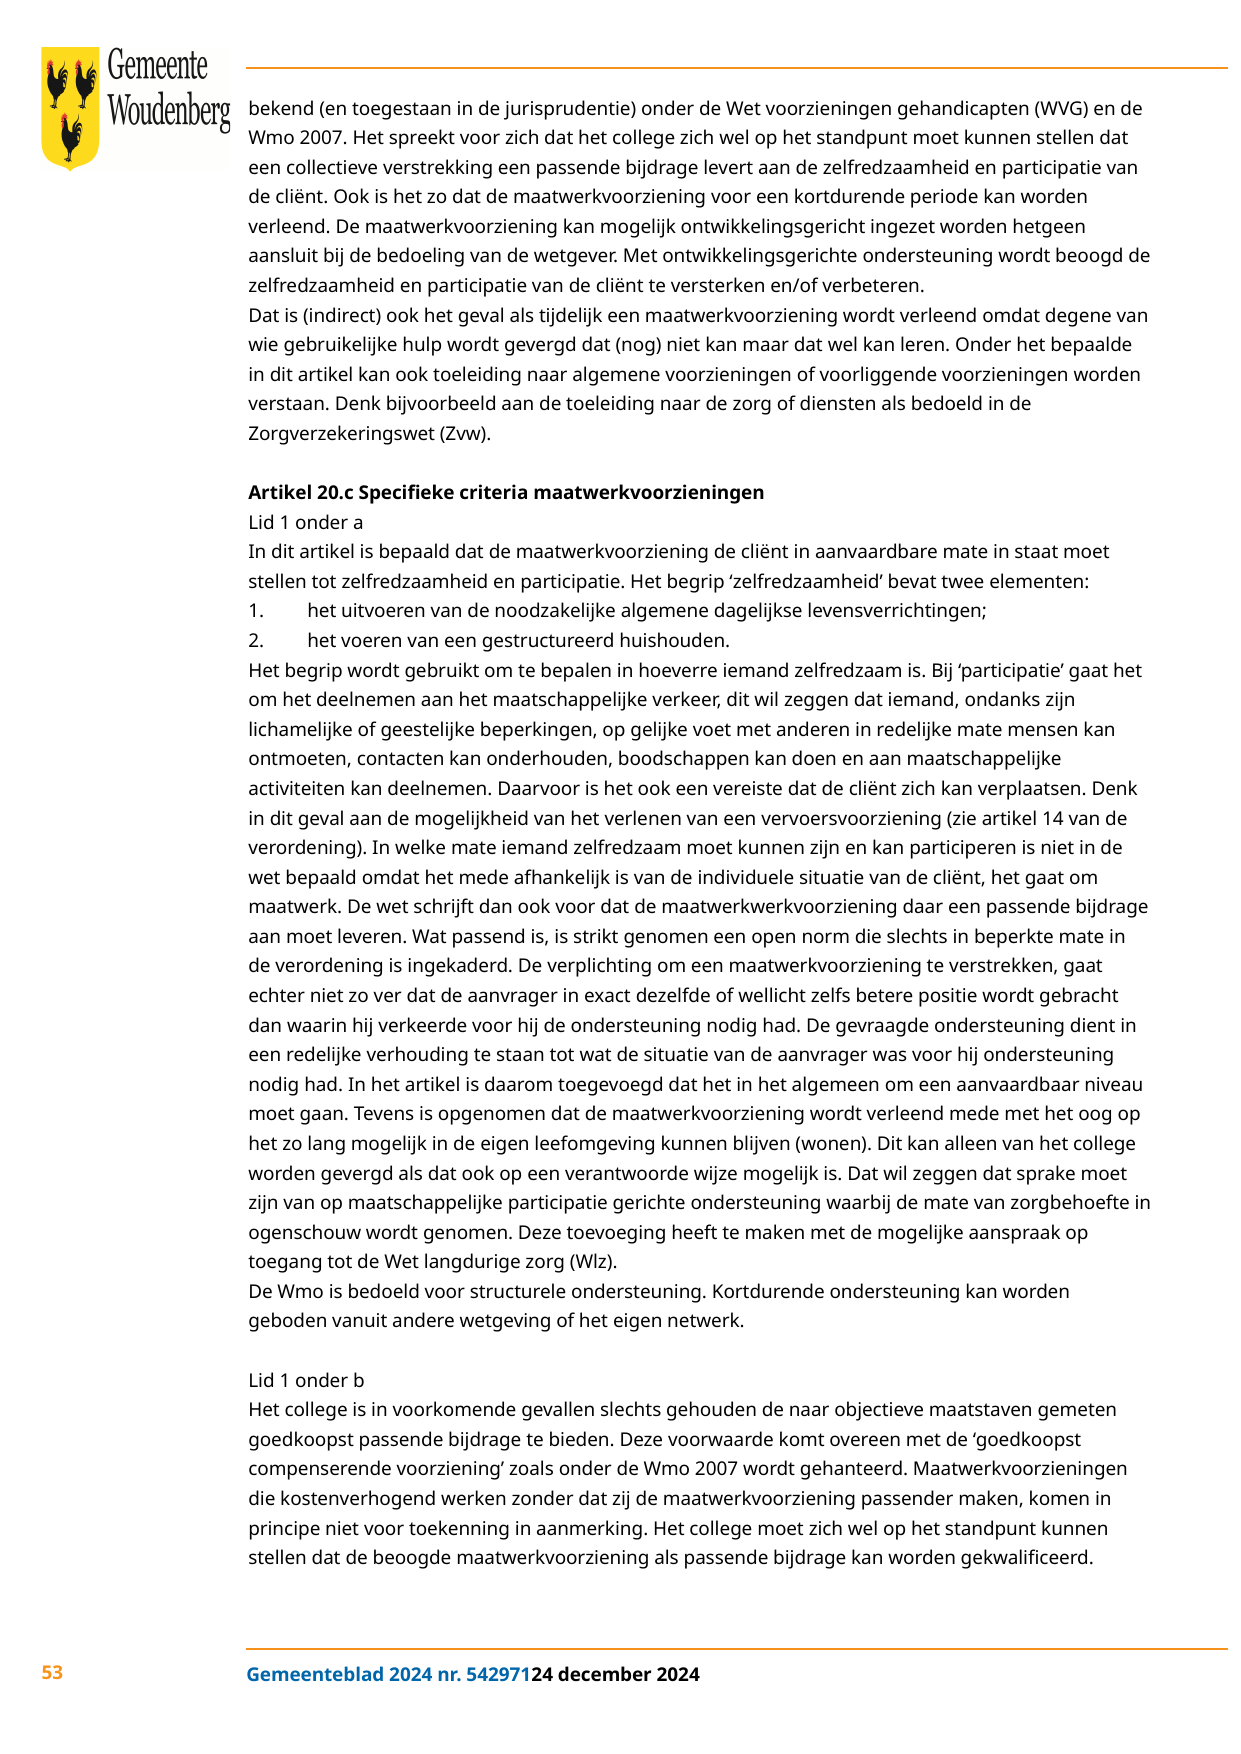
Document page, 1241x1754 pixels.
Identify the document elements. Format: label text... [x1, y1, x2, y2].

list het uitvoeren van de noodzakelijke algemene dagelijkse levensverrichtingen; [248, 598, 1152, 623]
text Lid 1 onder a [248, 509, 1152, 535]
picture [41, 47, 231, 172]
text Artikel 20.c Specifieke criteria maatwerkvoorzieningen [248, 479, 1152, 505]
text In dit artikel is bepaald dat de maatwerkvoorziening de cliënt in aanvaardbare mate in staat moet stellen tot zelfredzaamheid en participatie. Het begrip ‘zelfredzaamheid’ bevat twee elementen: [248, 538, 1152, 594]
text Lid 1 onder b [248, 1367, 1152, 1393]
text bekend (en toegestaan in de jurisprudentie) onder de Wet voorzieningen gehandicapten (WVG) en de Wmo 2007. Het spreekt voor zich dat het college zich wel op het standpunt moet kunnen stellen dat een collectieve verstrekking een passende bijdrage levert aan de zelfredzaamheid en participatie van de cliënt. Ook is het zo dat de maatwerkvoorziening voor een kortdurende periode kan worden verleend. De maatwerkvoorziening kan mogelijk ontwikkelingsgericht ingezet worden hetgeen aansluit bij de bedoeling van de wetgever. Met ontwikkelingsgerichte ondersteuning wordt beoogd de zelfredzaamheid en participatie van de cliënt te versterken en/of verbeteren. [248, 95, 1152, 298]
text Het college is in voorkomende gevallen slechts gehouden de naar objectieve maatstaven gemeten goedkoopst passende bijdrage te bieden. Deze voorwaarde komt overeen met de ‘goedkoopst compenserende voorziening’ zoals onder de Wmo 2007 wordt gehanteerd. Maatwerkvoorzieningen die kostenverhogend werken zonder dat zij de maatwerkvoorziening passender maken, komen in principe niet voor toekenning in aanmerking. Het college moet zich wel op het standpunt kunnen stellen dat de beoogde maatwerkvoorziening als passende bijdrage kan worden gekwalificeerd. [248, 1396, 1152, 1570]
text Het begrip wordt gebruikt om te bepalen in hoeverre iemand zelfredzaam is. Bij ‘participatie’ gaat het om het deelnemen aan het maatschappelijke verkeer, dit wil zeggen dat iemand, ondanks zijn lichamelijke of geestelijke beperkingen, op gelijke voet met anderen in redelijke mate mensen kan ontmoeten, contacten kan onderhouden, boodschappen kan doen en aan maatschappelijke activiteiten kan deelnemen. Daarvoor is het ook een vereiste dat de cliënt zich kan verplaatsen. Denk in dit geval aan de mogelijkheid van het verlenen van een vervoersvoorziening (zie artikel 14 van de verordening). In welke mate iemand zelfredzaam moet kunnen zijn en kan participeren is niet in de wet bepaald omdat het mede afhankelijk is van de individuele situatie van de cliënt, het gaat om maatwerk. De wet schrijft dan ook voor dat de maatwerkwerkvoorziening daar een passende bijdrage aan moet leveren. Wat passend is, is strikt genomen een open norm die slechts in beperkte mate in de verordening is ingekaderd. De verplichting om een maatwerkvoorziening te verstrekken, gaat echter niet zo ver dat de aanvrager in exact dezelfde of wellicht zelfs betere positie wordt gebracht dan waarin hij verkeerde voor hij de ondersteuning nodig had. De gevraagde ondersteuning dient in een redelijke verhouding te staan tot wat de situatie van de aanvrager was voor hij ondersteuning nodig had. In het artikel is daarom toegevoegd dat het in het algemeen om een aanvaardbaar niveau moet gaan. Tevens is opgenomen dat de maatwerkvoorziening wordt verleend mede met het oog op het zo lang mogelijk in de eigen leefomgeving kunnen blijven (wonen). Dit kan alleen van het college worden gevergd als dat ook op een verantwoorde wijze mogelijk is. Dat wil zeggen dat sprake moet zijn van op maatschappelijke participatie gerichte ondersteuning waarbij de mate van zorgbehoefte in ogenschouw wordt genomen. Deze toevoeging heeft te maken met de mogelijke aanspraak op toegang tot de Wet langdurige zorg (Wlz). [248, 657, 1152, 1274]
text De Wmo is bedoeld voor structurele ondersteuning. Kortdurende ondersteuning kan worden geboden vanuit andere wetgeving of het eigen netwerk. [248, 1278, 1152, 1333]
list het voeren van een gestructureerd huishouden. [248, 627, 1152, 653]
text Dat is (indirect) ook het geval als tijdelijk een maatwerkvoorziening wordt verleend omdat degene van wie gebruikelijke hulp wordt gevergd dat (nog) niet kan maar dat wel kan leren. Onder het bepaalde in dit artikel kan ook toeleiding naar algemene voorzieningen of voorliggende voorzieningen worden verstaan. Denk bijvoorbeeld aan de toeleiding naar de zorg of diensten als bedoeld in de Zorgverzekeringswet (Zvw). [248, 302, 1152, 446]
